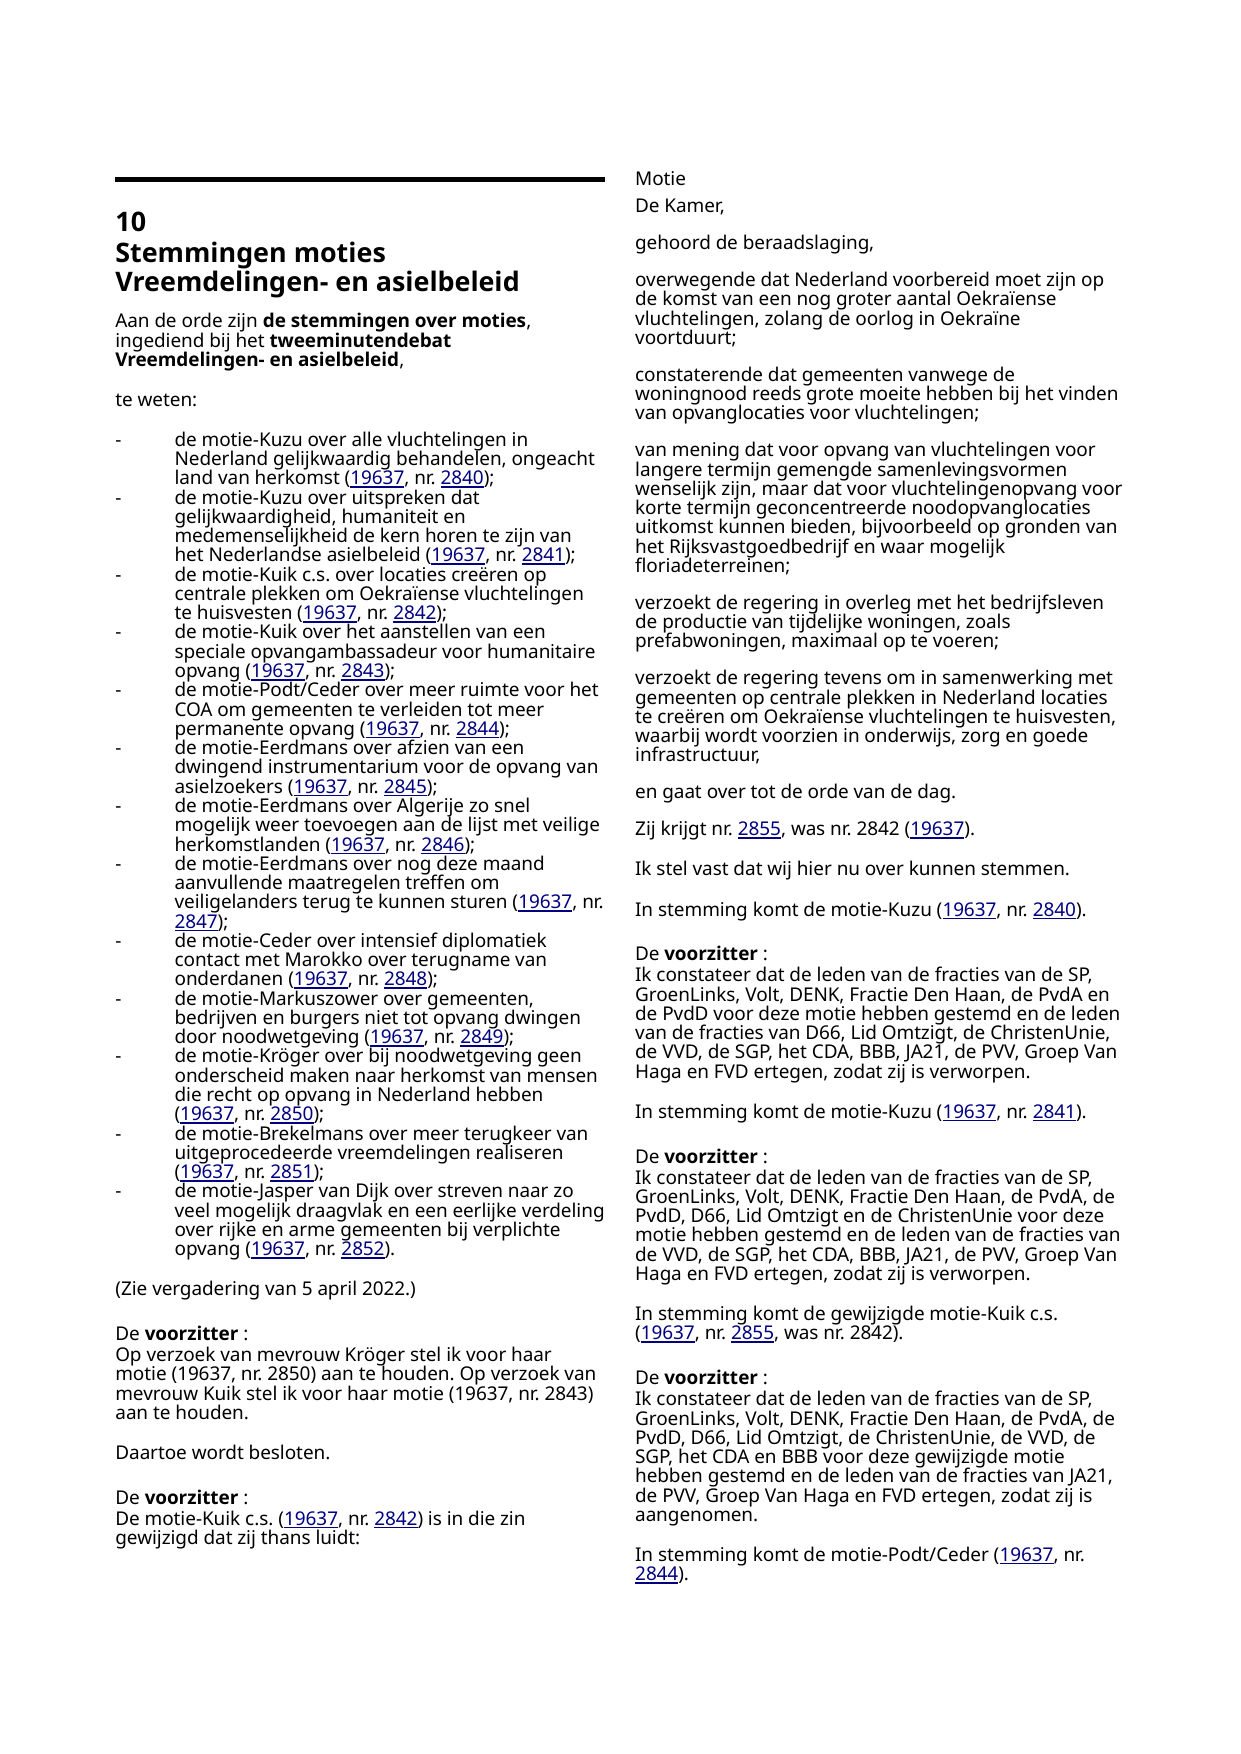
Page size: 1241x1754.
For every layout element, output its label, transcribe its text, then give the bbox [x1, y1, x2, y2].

text gehoord de beraadslaging, [635, 234, 1125, 253]
text Daartoe wordt besloten. [115, 1444, 605, 1463]
text Ik constateer dat de leden van de fracties van de SP, GroenLinks, Volt, DENK, Fractie Den Haan, de PvdA en de PvdD voor deze motie hebben gestemd en de leden van de fracties van D66, Lid Omtzigt, de ChristenUnie, de VVD, de SGP, het CDA, BBB, JA21, de PVV, Groep Van Haga en FVD ertegen, zodat zij is verworpen. [635, 966, 1125, 1082]
text verzoekt de regering tevens om in samenwerking met gemeenten op centrale plekken in Nederland locaties te creëren om Oekraïense vluchtelingen te huisvesten, waarbij wordt voorzien in onderwijs, zorg en goede infrastructuur, [635, 669, 1125, 766]
text In stemming komt de gewijzigde motie-Kuik c.s. (19637, nr. 2855, was nr. 2842). [635, 1305, 1125, 1344]
text De voorzitter : [115, 1484, 605, 1510]
text De voorzitter : [635, 941, 1125, 966]
list de motie-Jasper van Dijk over streven naar zo veel mogelijk draagvlak en een eerlijke verdeling over rijke en arme gemeenten bij verplichte opvang (19637, nr. 2852). [115, 1182, 605, 1259]
text overwegende dat Nederland voorbereid moet zijn op de komst van een nog groter aantal Oekraïense vluchtelingen, zolang de oorlog in Oekraïne voortduurt; [635, 271, 1125, 348]
text constaterende dat gemeenten vanwege de woningnood reeds grote moeite hebben bij het vinden van opvanglocaties voor vluchtelingen; [635, 366, 1125, 423]
text Ik constateer dat de leden van de fracties van de SP, GroenLinks, Volt, DENK, Fractie Den Haan, de PvdA, de PvdD, D66, Lid Omtzigt, de ChristenUnie, de VVD, de SGP, het CDA en BBB voor deze gewijzigde motie hebben gestemd en de leden van de fracties van JA21, de PVV, Groep Van Haga en FVD ertegen, zodat zij is aangenomen. [635, 1390, 1125, 1525]
text De voorzitter : [115, 1320, 605, 1346]
text van mening dat voor opvang van vluchtelingen voor langere termijn gemengde samenlevingsvormen wenselijk zijn, maar dat voor vluchtelingenopvang voor korte termijn geconcentreerde noodopvanglocaties uitkomst kunnen bieden, bijvoorbeeld op gronden van het Rijksvastgoedbedrijf en waar mogelijk floriadeterreinen; [635, 441, 1125, 576]
text Stemmingen moties Vreemdelingen- en asielbeleid [115, 239, 605, 312]
list de motie-Kuzu over alle vluchtelingen in Nederland gelijkwaardig behandelen, ongeacht land van herkomst (19637, nr. 2840); [115, 431, 605, 489]
list de motie-Kröger over bij noodwetgeving geen onderscheid maken naar herkomst van mensen die recht op opvang in Nederland hebben (19637, nr. 2850); [115, 1047, 605, 1124]
list de motie-Eerdmans over Algerije zo snel mogelijk weer toevoegen aan de lijst met veilige herkomstlanden (19637, nr. 2846); [115, 797, 605, 855]
list de motie-Eerdmans over nog deze maand aanvullende maatregelen treffen om veiligelanders terug te kunnen sturen (19637, nr. 2847); [115, 855, 605, 932]
list de motie-Podt/Ceder over meer ruimte voor het COA om gemeenten te verleiden tot meer permanente opvang (19637, nr. 2844); [115, 681, 605, 739]
text te weten: [115, 391, 605, 410]
text In stemming komt de motie-Kuzu (19637, nr. 2841). [635, 1103, 1125, 1122]
text Motie [635, 165, 1125, 191]
text De voorzitter : [635, 1143, 1125, 1169]
text In stemming komt de motie-Kuzu (19637, nr. 2840). [635, 901, 1125, 920]
list de motie-Kuzu over uitspreken dat gelijkwaardigheid, humaniteit en medemenselijkheid de kern horen te zijn van het Nederlandse asielbeleid (19637, nr. 2841); [115, 489, 605, 566]
text In stemming komt de motie-Podt/Ceder (19637, nr. 2844). [635, 1546, 1125, 1584]
text De motie-Kuik c.s. (19637, nr. 2842) is in die zin gewijzigd dat zij thans luidt: [115, 1510, 605, 1548]
text Ik constateer dat de leden van de fracties van de SP, GroenLinks, Volt, DENK, Fractie Den Haan, de PvdA, de PvdD, D66, Lid Omtzigt en de ChristenUnie voor deze motie hebben gestemd en de leden van de fracties van de VVD, de SGP, het CDA, BBB, JA21, de PVV, Groep Van Haga en FVD ertegen, zodat zij is verworpen. [635, 1169, 1125, 1284]
text Op verzoek van mevrouw Kröger stel ik voor haar motie (19637, nr. 2850) aan te houden. Op verzoek van mevrouw Kuik stel ik voor haar motie (19637, nr. 2843) aan te houden. [115, 1346, 605, 1423]
text Ik stel vast dat wij hier nu over kunnen stemmen. [635, 860, 1125, 880]
text De Kamer, [635, 197, 1125, 216]
list de motie-Markuszower over gemeenten, bedrijven en burgers niet tot opvang dwingen door noodwetgeving (19637, nr. 2849); [115, 990, 605, 1047]
text 10 [115, 203, 605, 239]
text en gaat over tot de orde van de dag. [635, 783, 1125, 803]
text verzoekt de regering in overleg met het bedrijfsleven de productie van tijdelijke woningen, zoals prefabwoningen, maximaal op te voeren; [635, 594, 1125, 652]
list de motie-Kuik over het aanstellen van een speciale opvangambassadeur voor humanitaire opvang (19637, nr. 2843); [115, 623, 605, 681]
list de motie-Ceder over intensief diplomatiek contact met Marokko over terugname van onderdanen (19637, nr. 2848); [115, 932, 605, 990]
text Zij krijgt nr. 2855, was nr. 2842 (19637). [635, 820, 1125, 840]
list de motie-Kuik c.s. over locaties creëren op centrale plekken om Oekraïense vluchtelingen te huisvesten (19637, nr. 2842); [115, 566, 605, 623]
list de motie-Eerdmans over afzien van een dwingend instrumentarium voor de opvang van asielzoekers (19637, nr. 2845); [115, 739, 605, 797]
text Aan de orde zijn de stemmingen over moties, ingediend bij het tweeminutendebat Vreemdelingen- en asielbeleid, [115, 312, 605, 370]
text (Zie vergadering van 5 april 2022.) [115, 1280, 605, 1299]
list de motie-Brekelmans over meer terugkeer van uitgeprocedeerde vreemdelingen realiseren (19637, nr. 2851); [115, 1124, 605, 1182]
text De voorzitter : [635, 1364, 1125, 1390]
